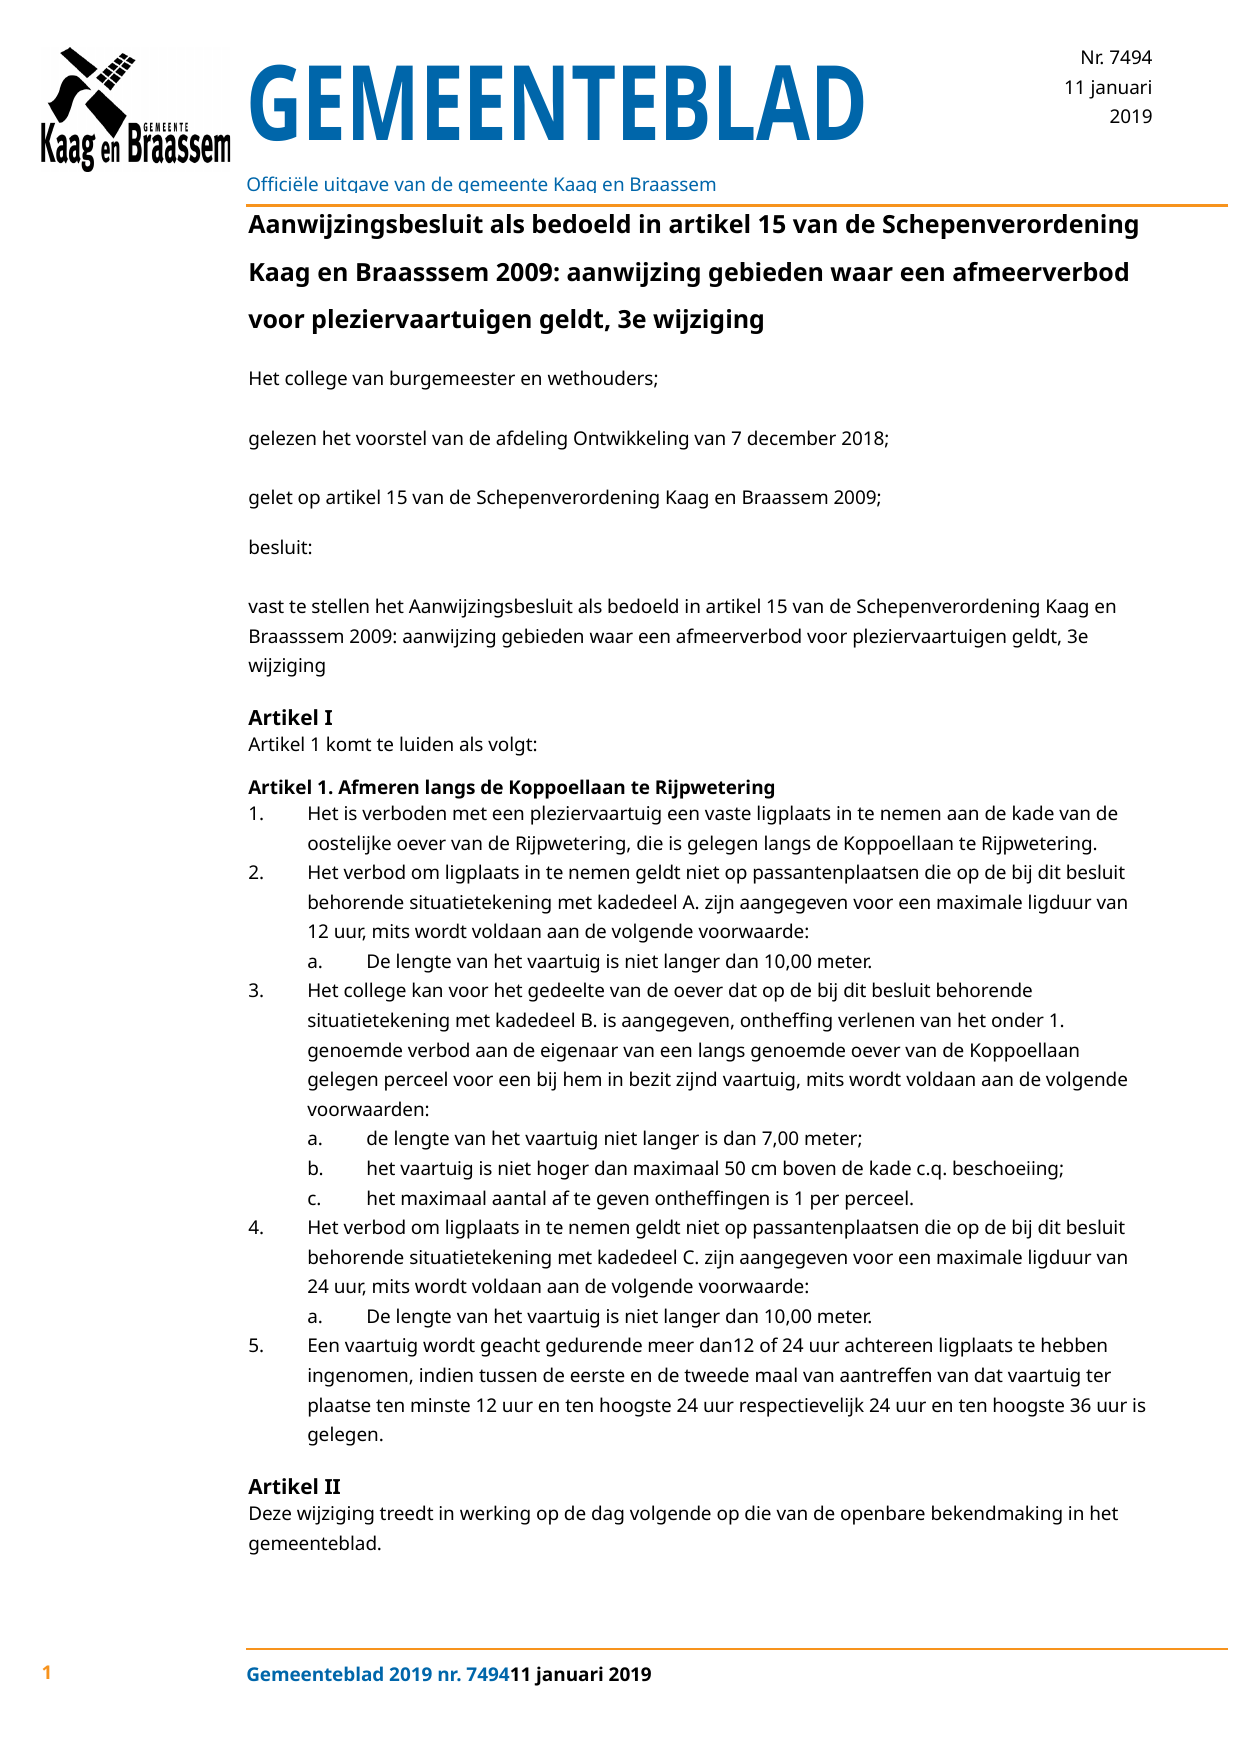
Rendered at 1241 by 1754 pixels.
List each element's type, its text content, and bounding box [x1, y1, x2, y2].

list Een vaartuig wordt geacht gedurende meer dan12 of 24 uur achtereen ligplaats te hebben ingenomen, indien tussen de eerste en de tweede maal van aantreffen van dat vaartuig ter plaatse ten minste 12 uur en ten hoogste 24 uur respectievelijk 24 uur en ten hoogste 36 uur is gelegen. [248, 1333, 1152, 1447]
list Het college kan voor het gedeelte van de oever dat op de bij dit besluit behorende situatietekening met kadedeel B. is aangegeven, ontheffing verlenen van het onder 1. genoemde verbod aan de eigenaar van een langs genoemde oever van de Koppoellaan gelegen perceel voor een bij hem in bezit zijnd vaartuig, mits wordt voldaan aan de volgende voorwaarden: [248, 978, 1152, 1122]
text gelezen het voorstel van de afdeling Ontwikkeling van 7 december 2018; [248, 425, 1152, 450]
text vast te stellen het Aanwijzingsbesluit als bedoeld in artikel 15 van de Schepenverordening Kaag en Braasssem 2009: aanwijzing gebieden waar een afmeerverbod voor pleziervaartuigen geldt, 3e wijziging [248, 593, 1152, 678]
text besluit: [248, 534, 1152, 560]
list Het verbod om ligplaats in te nemen geldt niet op passantenplaatsen die op de bij dit besluit behorende situatietekening met kadedeel C. zijn aangegeven voor een maximale ligduur van 24 uur, mits wordt voldaan aan de volgende voorwaarde: [248, 1214, 1152, 1299]
text Deze wijziging treedt in werking op de dag volgende op die van de openbare bekendmaking in het gemeenteblad. [248, 1500, 1152, 1556]
text Artikel 1 komt te luiden als volgt: [248, 731, 1152, 757]
text Het college van burgemeester en wethouders; [248, 366, 1152, 391]
text gelet op artikel 15 van de Schepenverordening Kaag en Braassem 2009; [248, 484, 1152, 509]
list de lengte van het vaartuig niet langer is dan 7,00 meter; [307, 1126, 1152, 1151]
text Artikel II [248, 1472, 1152, 1500]
list het vaartuig is niet hoger dan maximaal 50 cm boven de kade c.q. beschoeiing; [307, 1155, 1152, 1181]
list het maximaal aantal af te geven ontheffingen is 1 per perceel. [307, 1185, 1152, 1211]
picture [41, 47, 231, 172]
list De lengte van het vaartuig is niet langer dan 10,00 meter. [307, 948, 1152, 974]
list Het verbod om ligplaats in te nemen geldt niet op passantenplaatsen die op de bij dit besluit behorende situatietekening met kadedeel A. zijn aangegeven voor een maximale ligduur van 12 uur, mits wordt voldaan aan de volgende voorwaarde: [248, 859, 1152, 944]
list Het is verboden met een pleziervaartuig een vaste ligplaats in te nemen aan de kade van de oostelijke oever van de Rijpwetering, die is gelegen langs de Koppoellaan te Rijpwetering. [248, 800, 1152, 856]
text Artikel I [248, 703, 1152, 731]
list De lengte van het vaartuig is niet langer dan 10,00 meter. [307, 1303, 1152, 1329]
text Aanwijzingsbesluit als bedoeld in artikel 15 van de Schepenverordening Kaag en Braasssem 2009: aanwijzing gebieden waar een afmeerverbod voor pleziervaartuigen geldt, 3e wijziging [248, 207, 1152, 336]
text Artikel 1. Afmeren langs de Koppoellaan te Rijpwetering [248, 774, 1152, 800]
